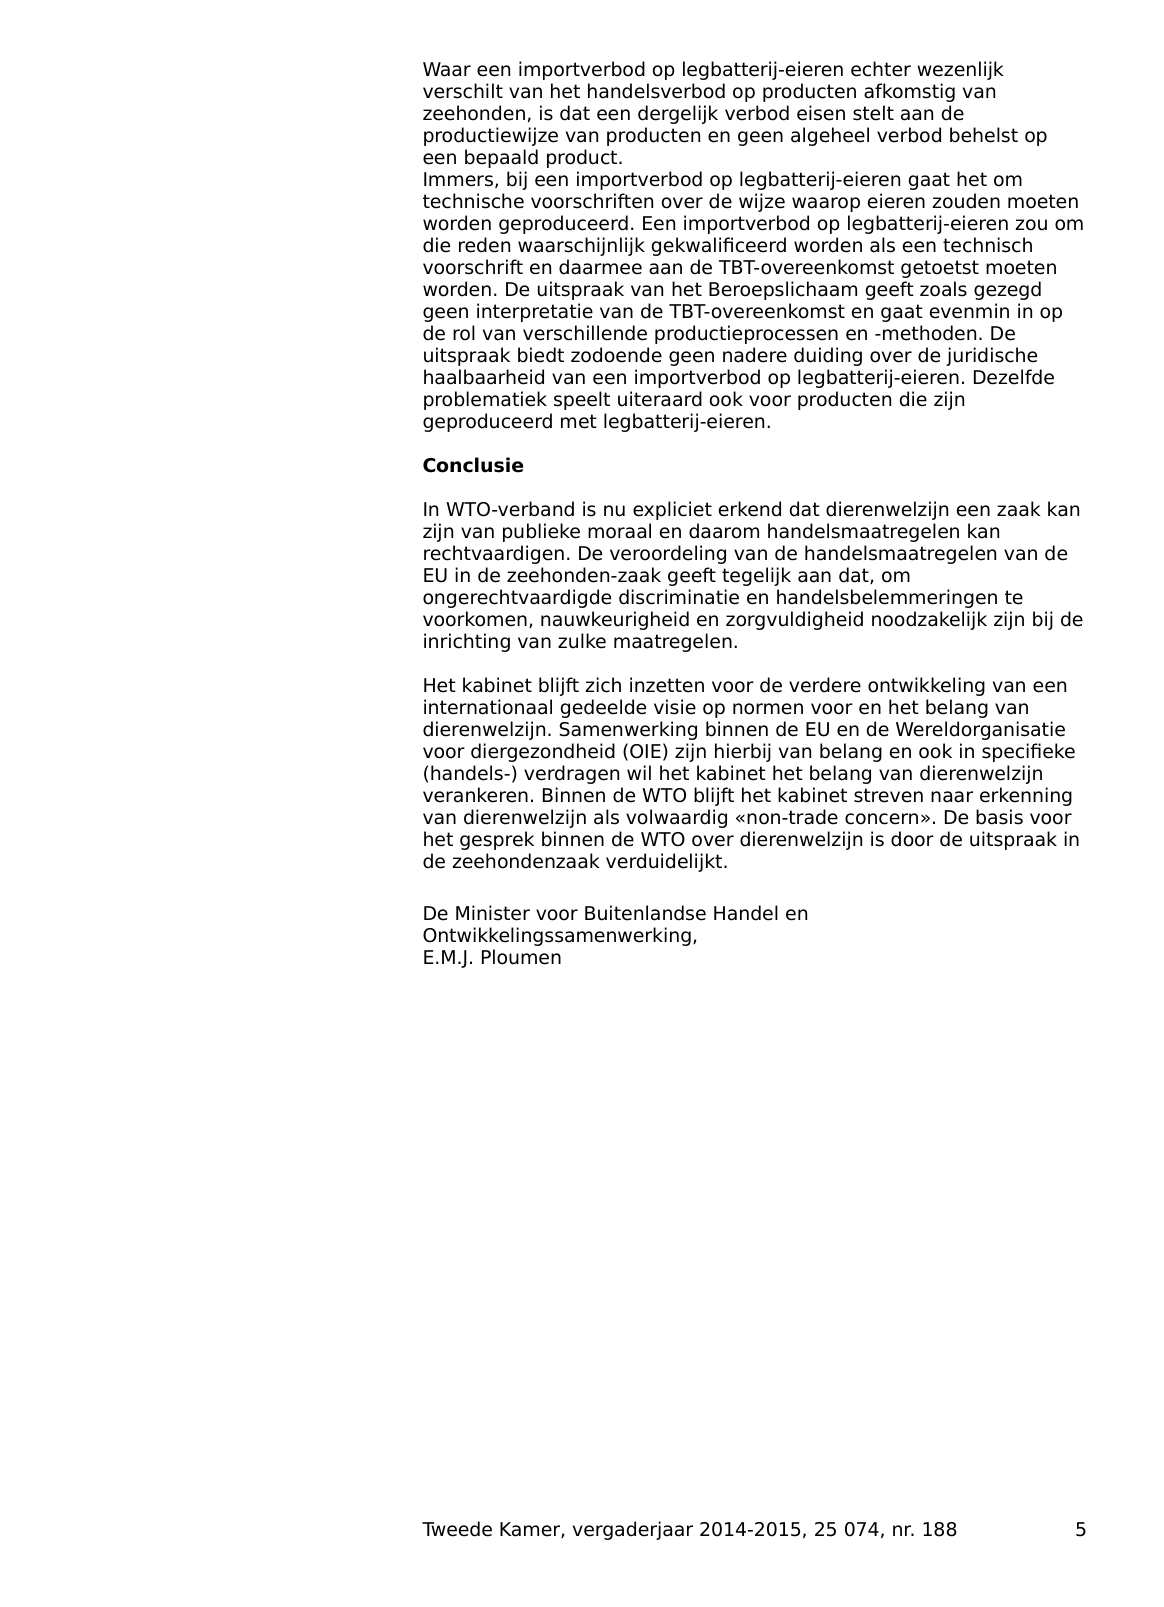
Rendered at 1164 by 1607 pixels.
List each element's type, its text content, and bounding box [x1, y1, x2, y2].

text De Minister voor Buitenlandse Handel en Ontwikkelingssamenwerking, E.M.J. Ploumen [422, 903, 1087, 969]
text In WTO-verband is nu expliciet erkend dat dierenwelzijn een zaak kan zijn van publieke moraal en daarom handelsmaatregelen kan rechtvaardigen. De veroordeling van de handelsmaatregelen van de EU in de zeehonden-zaak geeft tegelijk aan dat, om ongerechtvaardigde discriminatie en handelsbelemmeringen te voorkomen, nauwkeurigheid en zorgvuldigheid noodzakelijk zijn bij de inrichting van zulke maatregelen. [422, 499, 1087, 653]
text Het kabinet blijft zich inzetten voor de verdere ontwikkeling van een internationaal gedeelde visie op normen voor en het belang van dierenwelzijn. Samenwerking binnen de EU en de Wereldorganisatie voor diergezondheid (OIE) zijn hierbij van belang en ook in specifieke (handels-) verdragen wil het kabinet het belang van dierenwelzijn verankeren. Binnen de WTO blijft het kabinet streven naar erkenning van dierenwelzijn als volwaardig «non-trade concern». De basis voor het gesprek binnen de WTO over dierenwelzijn is door de uitspraak in de zeehondenzaak verduidelijkt. [422, 675, 1087, 873]
text Immers, bij een importverbod op legbatterij-eieren gaat het om technische voorschriften over de wijze waarop eieren zouden moeten worden geproduceerd. Een importverbod op legbatterij-eieren zou om die reden waarschijnlijk gekwalificeerd worden als een technisch voorschrift en daarmee aan de TBT-overeenkomst getoetst moeten worden. De uitspraak van het Beroepslichaam geeft zoals gezegd geen interpretatie van de TBT-overeenkomst en gaat evenmin in op de rol van verschillende productieprocessen en -methoden. De uitspraak biedt zodoende geen nadere duiding over de juridische haalbaarheid van een importverbod op legbatterij-eieren. Dezelfde problematiek speelt uiteraard ook voor producten die zijn geproduceerd met legbatterij-eieren. [422, 169, 1087, 433]
subtitle Conclusie [422, 455, 1087, 477]
text Waar een importverbod op legbatterij-eieren echter wezenlijk verschilt van het handelsverbod op producten afkomstig van zeehonden, is dat een dergelijk verbod eisen stelt aan de productiewijze van producten en geen algeheel verbod behelst op een bepaald product. [422, 59, 1087, 169]
